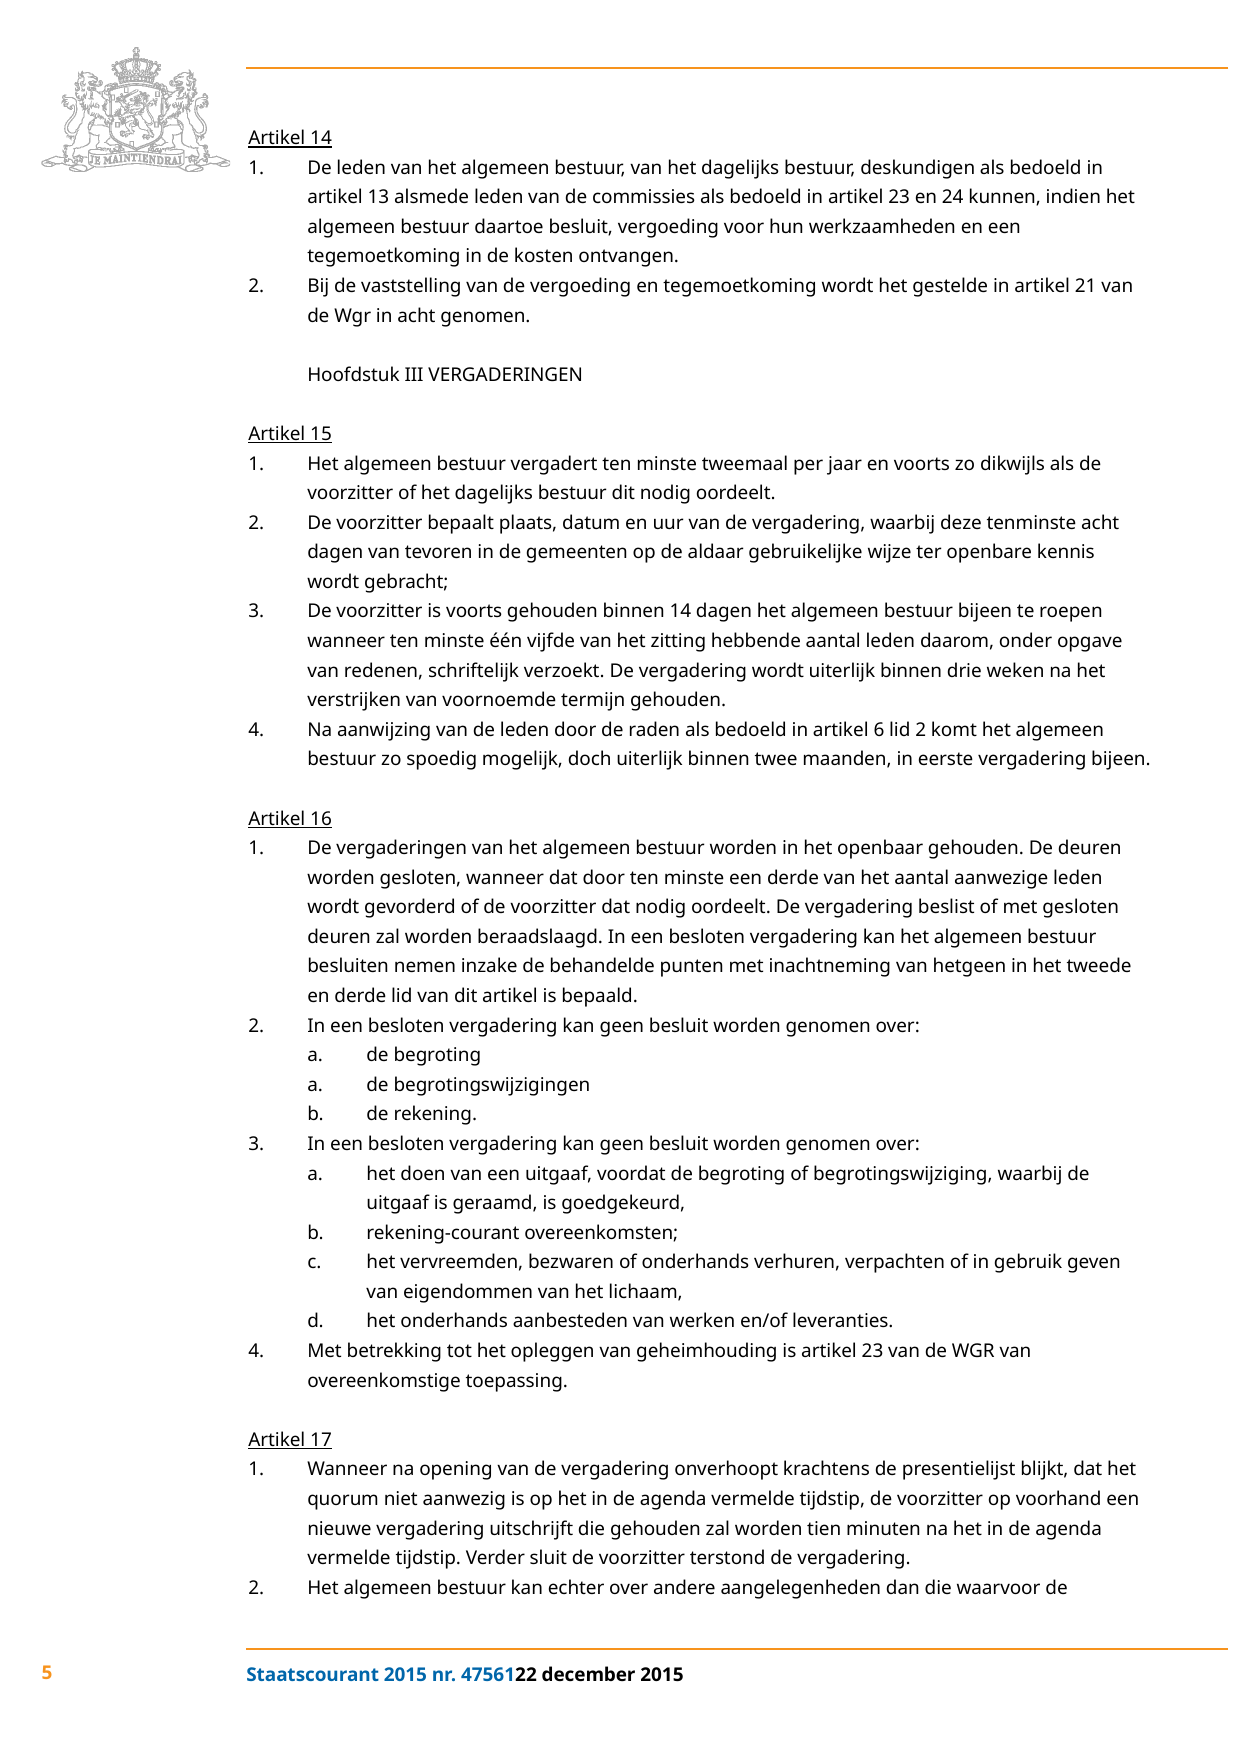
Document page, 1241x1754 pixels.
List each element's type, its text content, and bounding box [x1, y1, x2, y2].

list Na aanwijzing van de leden door de raden als bedoeld in artikel 6 lid 2 komt het algemeen bestuur zo spoedig mogelijk, doch uiterlijk binnen twee maanden, in eerste vergadering bijeen. [248, 716, 1152, 771]
list Het algemeen bestuur kan echter over andere aangelegenheden dan die waarvoor de [248, 1574, 1152, 1600]
list In een besloten vergadering kan geen besluit worden genomen over: [248, 1130, 1152, 1156]
list de begroting [307, 1041, 1152, 1067]
list Met betrekking tot het opleggen van geheimhouding is artikel 23 van de WGR van overeenkomstige toepassing. [248, 1337, 1152, 1393]
list Wanneer na opening van de vergadering onverhoopt krachtens de presentielijst blijkt, dat het quorum niet aanwezig is op het in de agenda vermelde tijdstip, de voorzitter op voorhand een nieuwe vergadering uitschrijft die gehouden zal worden tien minuten na het in de agenda vermelde tijdstip. Verder sluit de voorzitter terstond de vergadering. [248, 1456, 1152, 1570]
list De vergaderingen van het algemeen bestuur worden in het openbaar gehouden. De deuren worden gesloten, wanneer dat door ten minste een derde van het aantal aanwezige leden wordt gevorderd of de voorzitter dat nodig oordeelt. De vergadering beslist of met gesloten deuren zal worden beraadslaagd. In een besloten vergadering kan het algemeen bestuur besluiten nemen inzake de behandelde punten met inachtneming van hetgeen in het tweede en derde lid van dit artikel is bepaald. [248, 834, 1152, 1008]
list rekening-courant overeenkomsten; [307, 1219, 1152, 1245]
text Artikel 15 [248, 420, 1152, 446]
list Hoofdstuk III VERGADERINGEN [248, 361, 1152, 387]
text Artikel 16 [248, 805, 1152, 831]
list de begrotingswijzigingen [307, 1071, 1152, 1097]
list De leden van het algemeen bestuur, van het dagelijks bestuur, deskundigen als bedoeld in artikel 13 alsmede leden van de commissies als bedoeld in artikel 23 en 24 kunnen, indien het algemeen bestuur daartoe besluit, vergoeding voor hun werkzaamheden en een tegemoetkoming in de kosten ontvangen. [248, 154, 1152, 268]
text Artikel 14 [248, 124, 1152, 150]
list In een besloten vergadering kan geen besluit worden genomen over: [248, 1012, 1152, 1038]
text Artikel 17 [248, 1426, 1152, 1452]
list De voorzitter bepaalt plaats, datum en uur van de vergadering, waarbij deze tenminste acht dagen van tevoren in de gemeenten op de aldaar gebruikelijke wijze ter openbare kennis wordt gebracht; [248, 509, 1152, 594]
list Het algemeen bestuur vergadert ten minste tweemaal per jaar en voorts zo dikwijls als de voorzitter of het dagelijks bestuur dit nodig oordeelt. [248, 450, 1152, 505]
list het vervreemden, bezwaren of onderhands verhuren, verpachten of in gebruik geven van eigendommen van het lichaam, [307, 1248, 1152, 1304]
list de rekening. [307, 1101, 1152, 1126]
list het doen van een uitgaaf, voordat de begroting of begrotingswijziging, waarbij de uitgaaf is geraamd, is goedgekeurd, [307, 1160, 1152, 1215]
list het onderhands aanbesteden van werken en/of leveranties. [307, 1308, 1152, 1333]
list Bij de vaststelling van de vergoeding en tegemoetkoming wordt het gestelde in artikel 21 van de Wgr in acht genomen. [248, 272, 1152, 328]
picture [41, 47, 231, 172]
list De voorzitter is voorts gehouden binnen 14 dagen het algemeen bestuur bijeen te roepen wanneer ten minste één vijfde van het zitting hebbende aantal leden daarom, onder opgave van redenen, schriftelijk verzoekt. De vergadering wordt uiterlijk binnen drie weken na het verstrijken van voornoemde termijn gehouden. [248, 598, 1152, 712]
